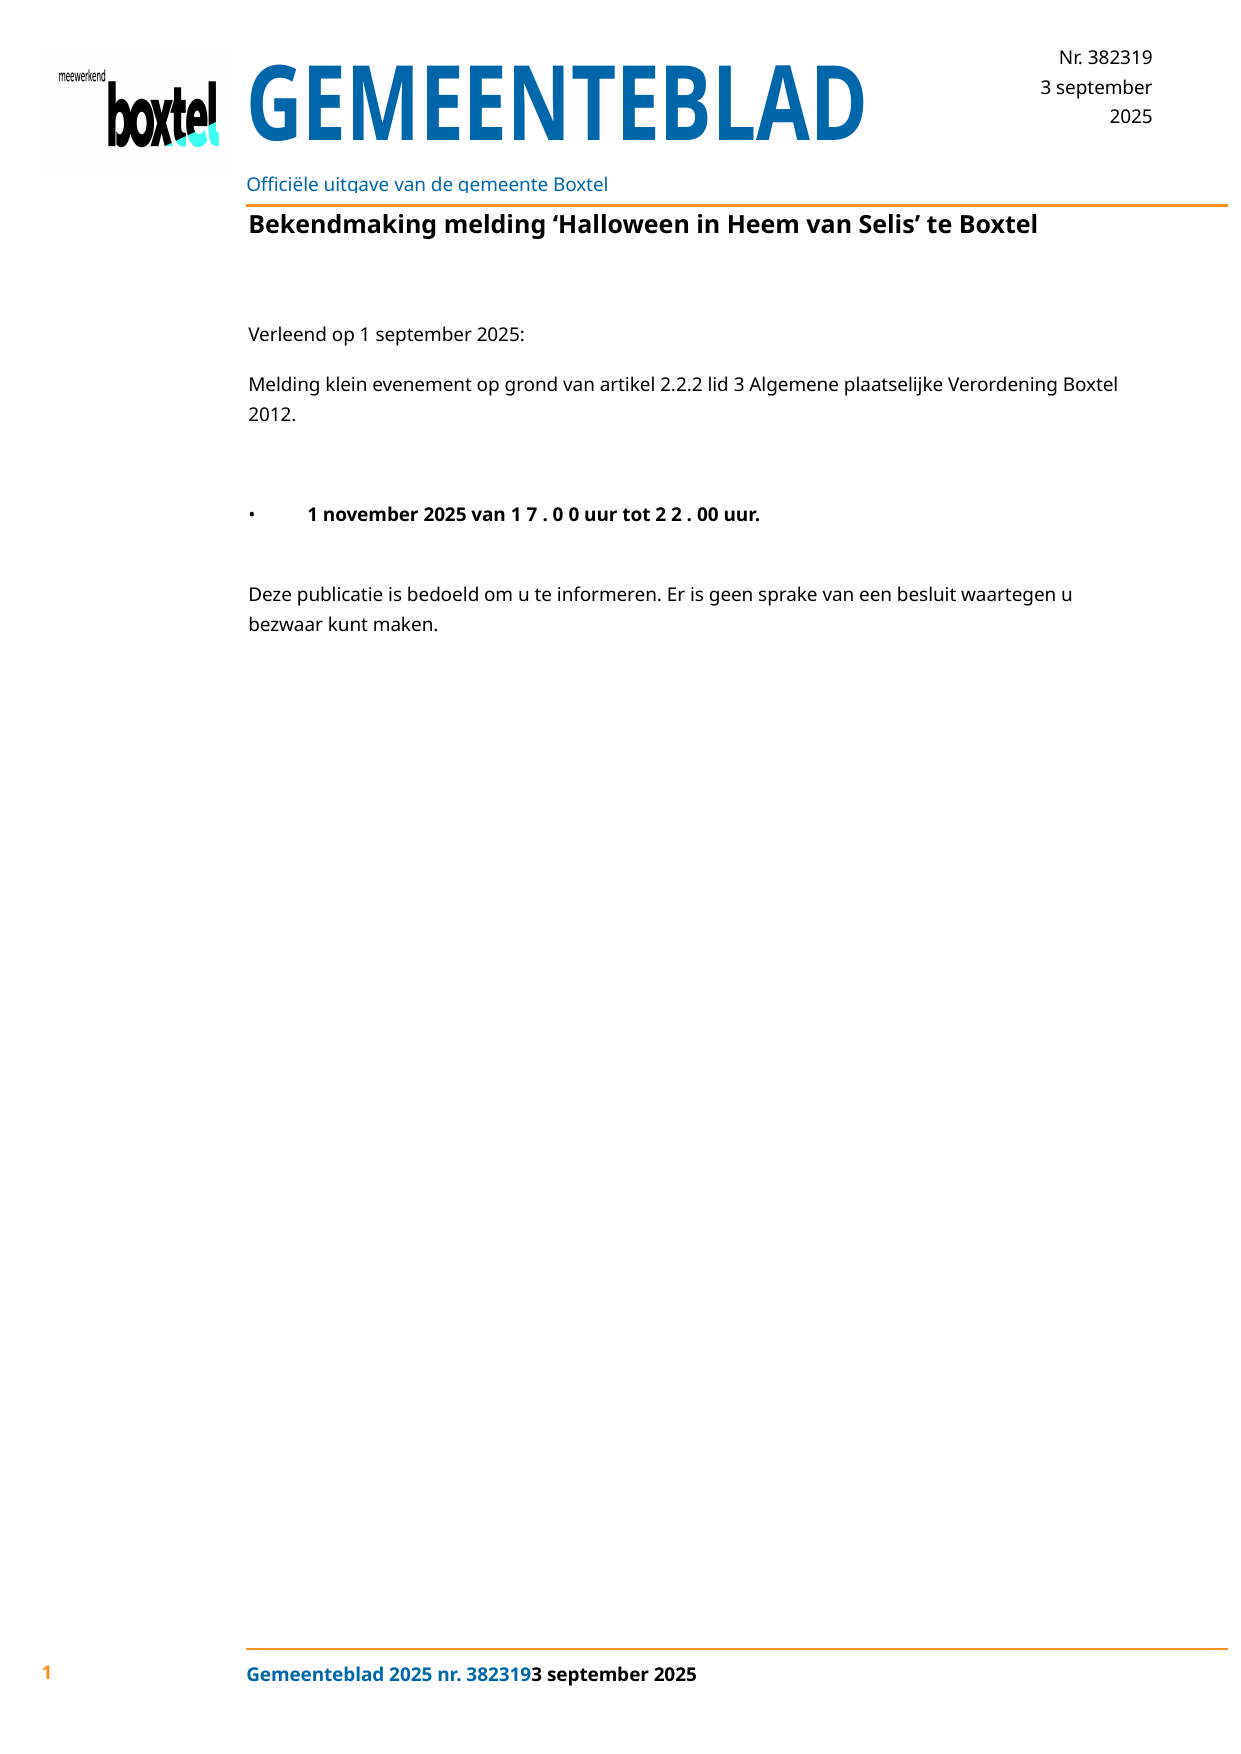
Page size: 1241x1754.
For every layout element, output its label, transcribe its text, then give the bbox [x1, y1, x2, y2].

picture [41, 47, 231, 172]
text Deze publicatie is bedoeld om u te informeren. Er is geen sprake van een besluit waartegen u bezwaar kunt maken. [248, 582, 1152, 637]
text Bekendmaking melding ‘Halloween in Heem van Selis’ te Boxtel [248, 207, 1152, 241]
text Verleend op 1 september 2025: [248, 321, 1152, 346]
list 1 november 2025 van 1 7 . 0 0 uur tot 2 2 . 00 uur. [248, 502, 1152, 527]
text Melding klein evenement op grond van artikel 2.2.2 lid 3 Algemene plaatselijke Verordening Boxtel 2012. [248, 371, 1152, 426]
